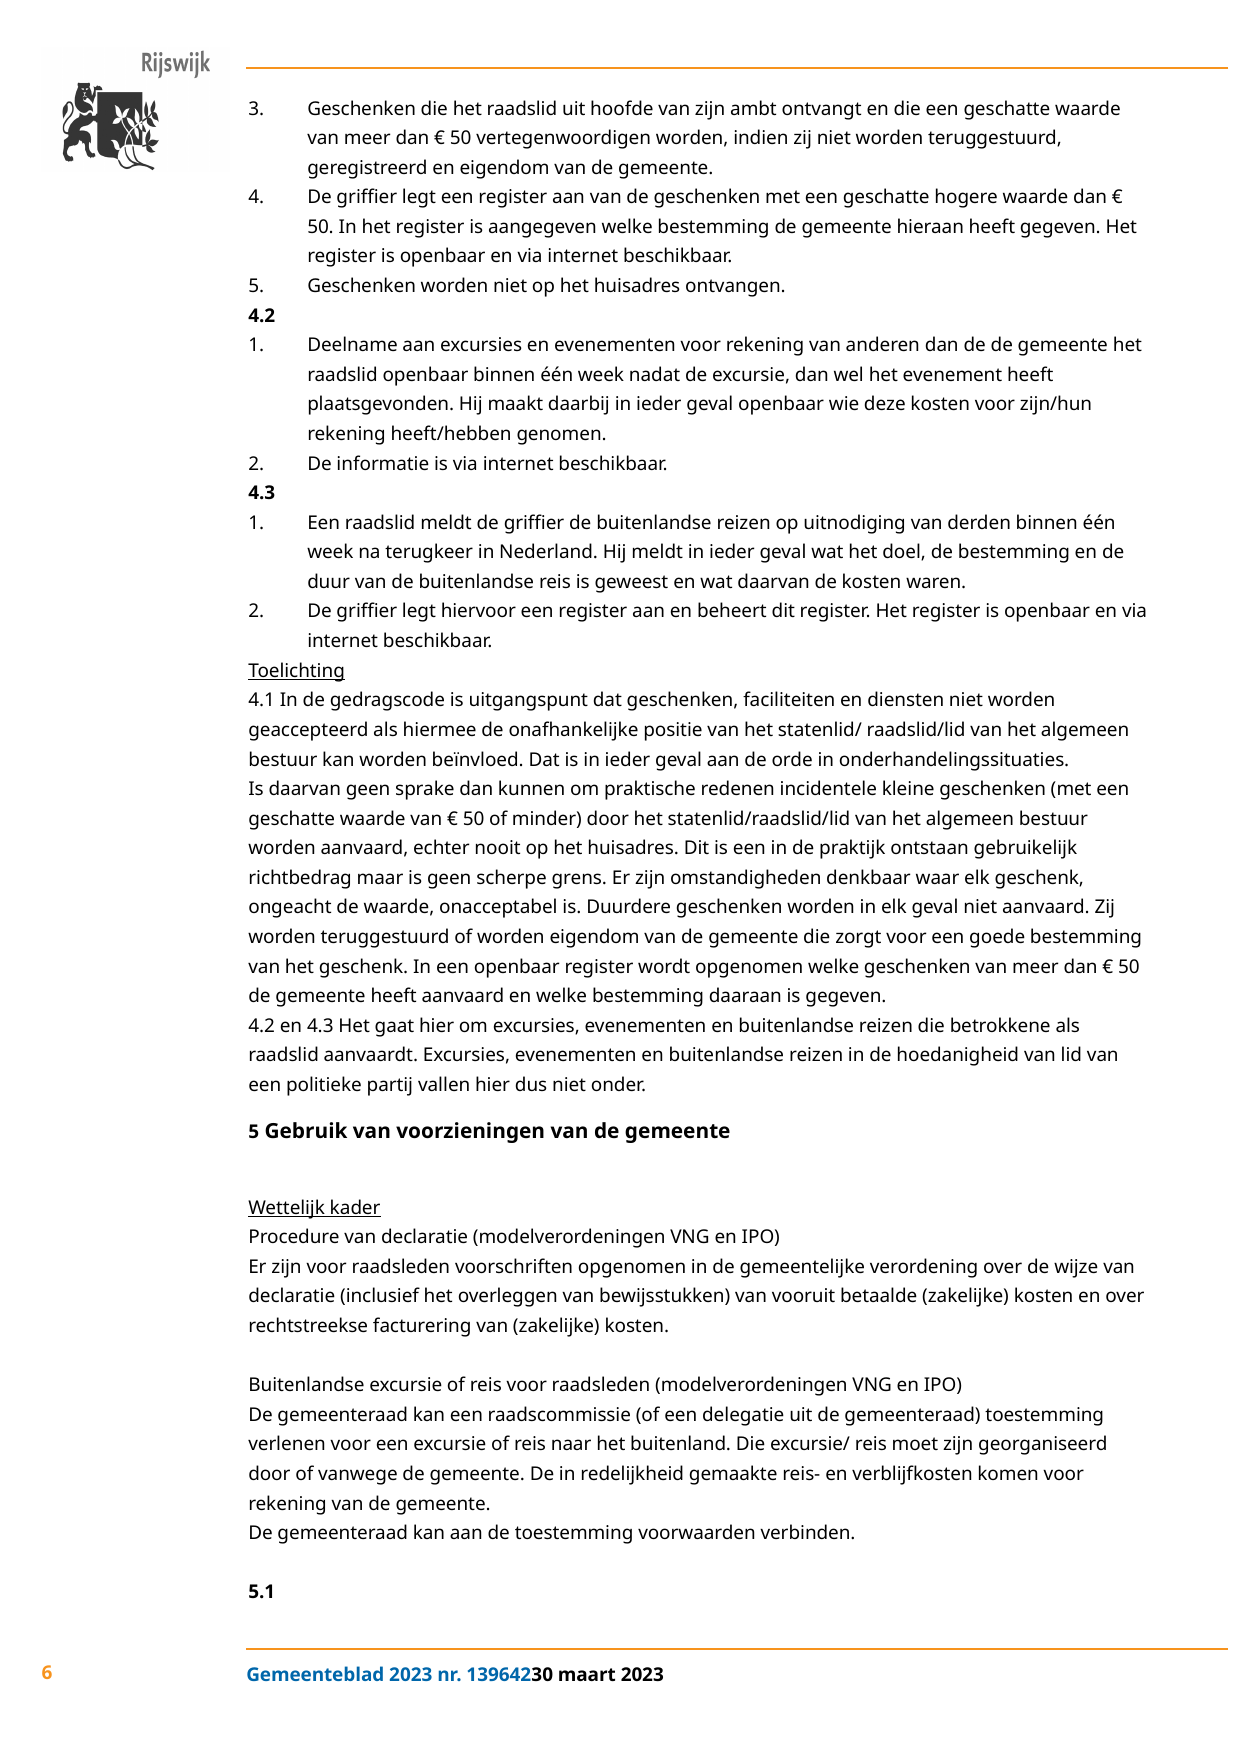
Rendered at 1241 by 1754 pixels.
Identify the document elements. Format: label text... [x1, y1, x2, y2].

text 5 Gebruik van voorzieningen van de gemeente [248, 1116, 1152, 1144]
text 5.1 [248, 1578, 1152, 1604]
list Geschenken worden niet op het huisadres ontvangen. [248, 272, 1152, 298]
list Deelname aan excursies en evenementen voor rekening van anderen dan de de gemeente het raadslid openbaar binnen één week nadat de excursie, dan wel het evenement heeft plaatsgevonden. Hij maakt daarbij in ieder geval openbaar wie deze kosten voor zijn/hun rekening heeft/hebben genomen. [248, 331, 1152, 446]
list De griffier legt hiervoor een register aan en beheert dit register. Het register is openbaar en via internet beschikbaar. [248, 598, 1152, 653]
text 4.2 [248, 302, 1152, 328]
list De informatie is via internet beschikbaar. [248, 450, 1152, 476]
list Geschenken die het raadslid uit hoofde van zijn ambt ontvangt en die een geschatte waarde van meer dan € 50 vertegenwoordigen worden, indien zij niet worden teruggestuurd, geregistreerd en eigendom van de gemeente. [248, 95, 1152, 180]
table_header Wettelijk kader Procedure van declaratie (modelverordeningen VNG en IPO) Er zijn voor raadsleden voorschriften opgenomen in de gemeentelijke verordening over de wijze van declaratie (inclusief het overleggen van bewijsstukken) van vooruit betaalde (zakelijke) kosten en over rechtstreekse facturering van (zakelijke) kosten. Buitenlandse excursie of reis voor raadsleden (modelverordeningen VNG en IPO) De gemeenteraad kan een raadscommissie (of een delegatie uit de gemeenteraad) toestemming verlenen voor een excursie of reis naar het buitenland. Die excursie/ reis moet zijn georganiseerd door of vanwege de gemeente. De in redelijkheid gemaakte reis- en verblijfkosten komen voor rekening van de gemeente. De gemeenteraad kan aan de toestemming voorwaarden verbinden. [248, 1194, 1152, 1545]
list De griffier legt een register aan van de geschenken met een geschatte hogere waarde dan € 50. In het register is aangegeven welke bestemming de gemeente hieraan heeft gegeven. Het register is openbaar en via internet beschikbaar. [248, 183, 1152, 268]
table_header Toelichting 4.1 In de gedragscode is uitgangspunt dat geschenken, faciliteiten en diensten niet worden geaccepteerd als hiermee de onafhankelijke positie van het statenlid/ raadslid/lid van het algemeen bestuur kan worden beïnvloed. Dat is in ieder geval aan de orde in onderhandelingssituaties. Is daarvan geen sprake dan kunnen om praktische redenen incidentele kleine geschenken (met een geschatte waarde van € 50 of minder) door het statenlid/raadslid/lid van het algemeen bestuur worden aanvaard, echter nooit op het huisadres. Dit is een in de praktijk ontstaan gebruikelijk richtbedrag maar is geen scherpe grens. Er zijn omstandigheden denkbaar waar elk geschenk, ongeacht de waarde, onacceptabel is. Duurdere geschenken worden in elk geval niet aanvaard. Zij worden teruggestuurd of worden eigendom van de gemeente die zorgt voor een goede bestemming van het geschenk. In een openbaar register wordt opgenomen welke geschenken van meer dan € 50 de gemeente heeft aanvaard en welke bestemming daaraan is gegeven. 4.2 en 4.3 Het gaat hier om excursies, evenementen en buitenlandse reizen die betrokkene als raadslid aanvaardt. Excursies, evenementen en buitenlandse reizen in de hoedanigheid van lid van een politieke partij vallen hier dus niet onder. [248, 657, 1152, 1097]
list Een raadslid meldt de griffier de buitenlandse reizen op uitnodiging van derden binnen één week na terugkeer in Nederland. Hij meldt in ieder geval wat het doel, de bestemming en de duur van de buitenlandse reis is geweest en wat daarvan de kosten waren. [248, 509, 1152, 594]
text 4.3 [248, 479, 1152, 505]
picture [41, 47, 231, 172]
